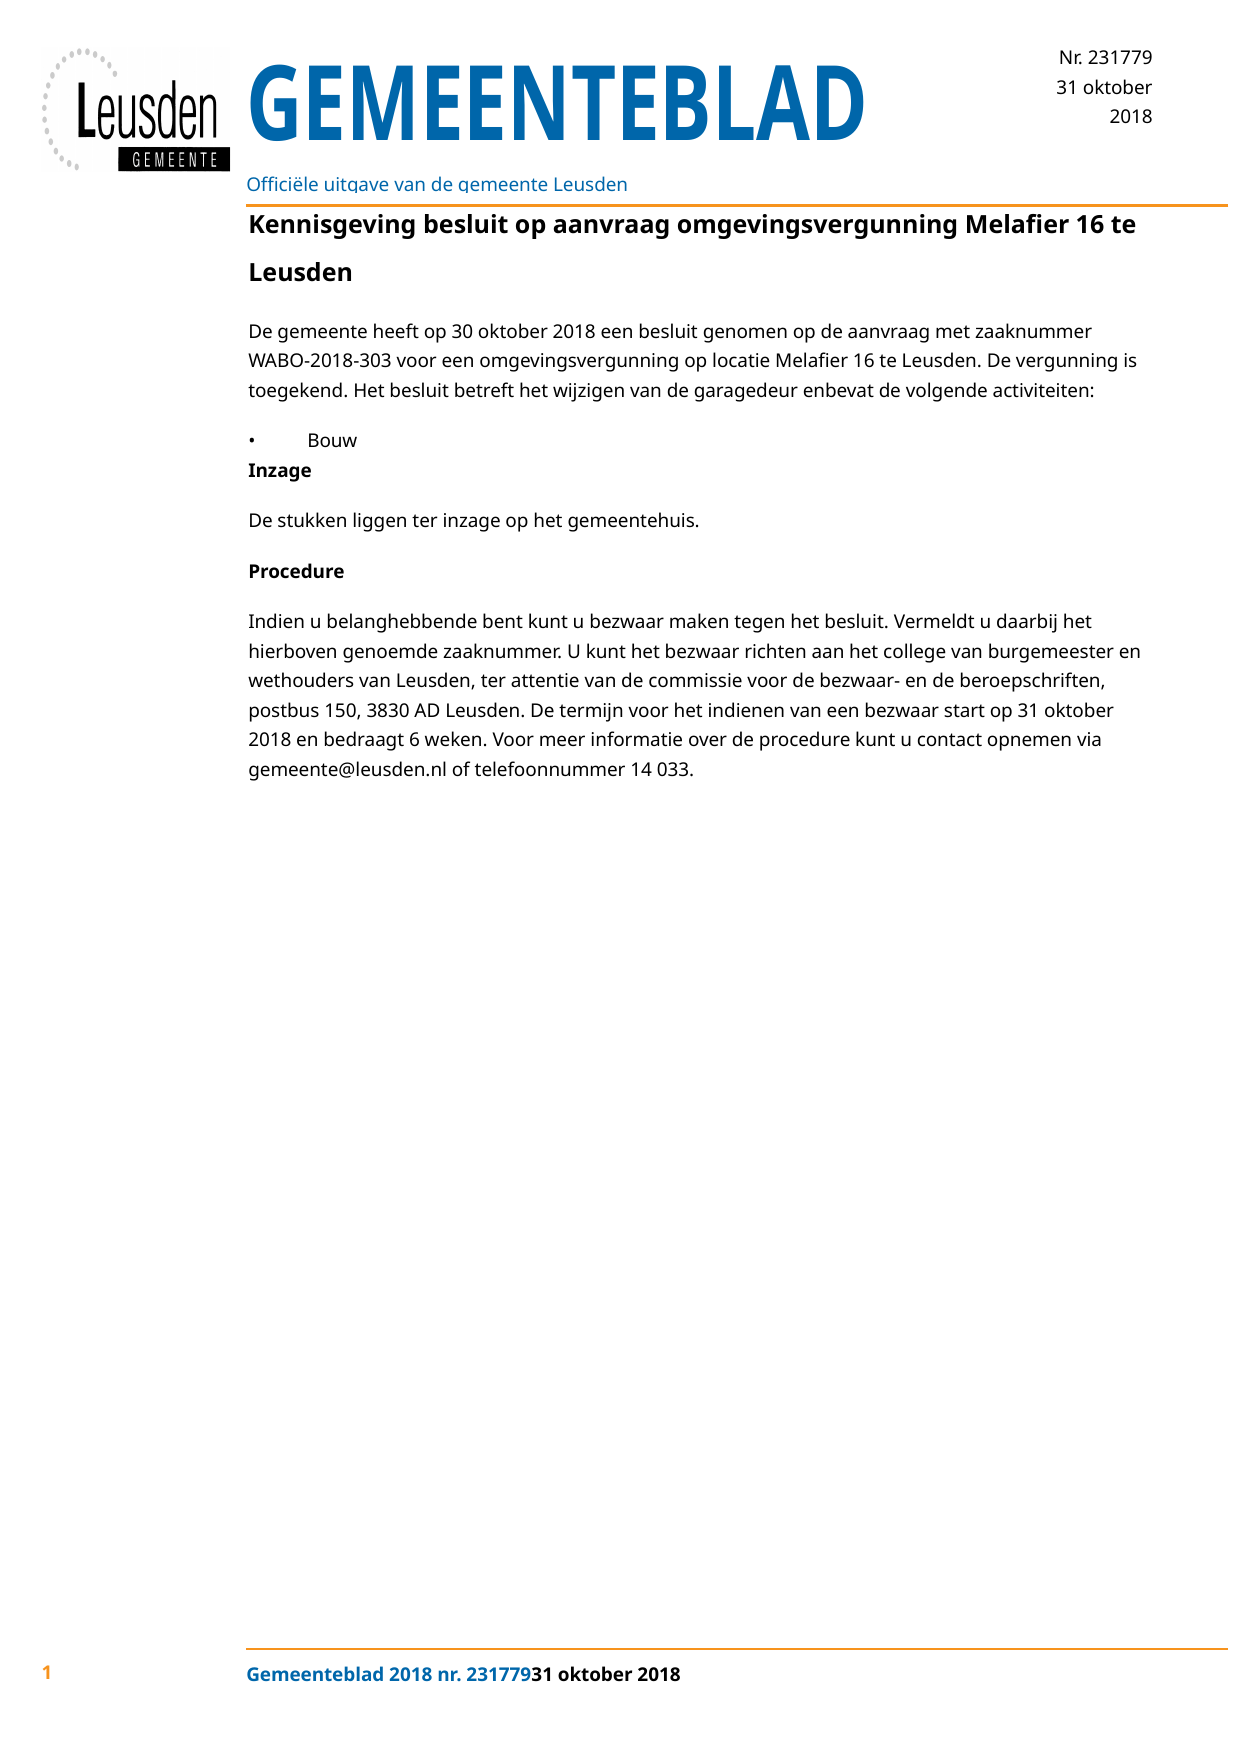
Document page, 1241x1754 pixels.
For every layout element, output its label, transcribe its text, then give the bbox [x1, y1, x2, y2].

text Inzage [248, 457, 1152, 483]
text Procedure [248, 558, 1152, 584]
text De stukken liggen ter inzage op het gemeentehuis. [248, 507, 1152, 533]
text Indien u belanghebbende bent kunt u bezwaar maken tegen het besluit. Vermeldt u daarbij het hierboven genoemde zaaknummer. U kunt het bezwaar richten aan het college van burgemeester en wethouders van Leusden, ter attentie van de commissie voor de bezwaar- en de beroepschriften, postbus 150, 3830 AD Leusden. De termijn voor het indienen van een bezwaar start op 31 oktober 2018 en bedraagt 6 weken. Voor meer informatie over de procedure kunt u contact opnemen via gemeente@leusden.nl of telefoonnummer 14 033. [248, 608, 1152, 782]
text Kennisgeving besluit op aanvraag omgevingsvergunning Melafier 16 te Leusden [248, 207, 1152, 288]
list Bouw [248, 427, 1152, 453]
text De gemeente heeft op 30 oktober 2018 een besluit genomen op de aanvraag met zaaknummer WABO-2018-303 voor een omgevingsvergunning op locatie Melafier 16 te Leusden. De vergunning is toegekend. Het besluit betreft het wijzigen van de garagedeur enbevat de volgende activiteiten: [248, 318, 1152, 403]
picture [41, 47, 231, 172]
